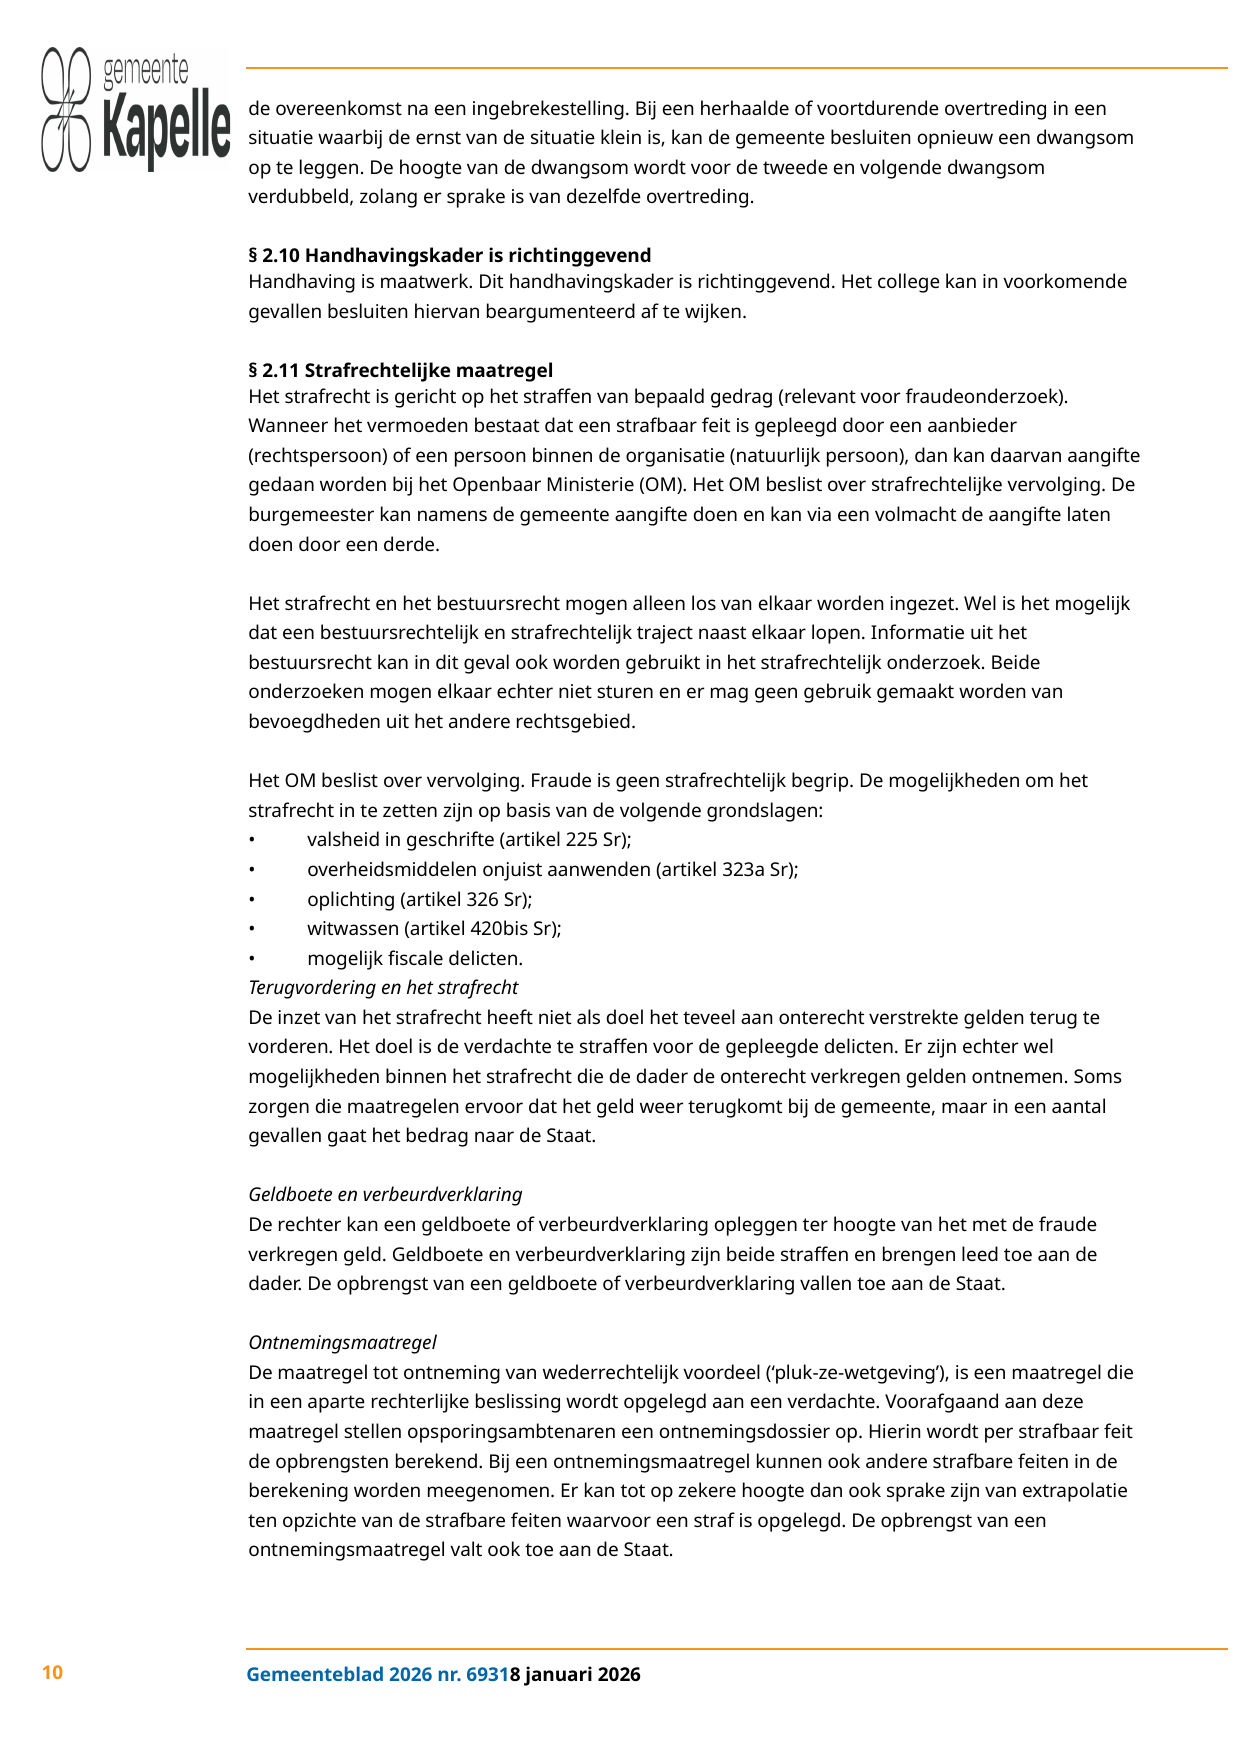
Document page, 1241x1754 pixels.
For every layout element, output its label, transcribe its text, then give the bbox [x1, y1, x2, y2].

list witwassen (artikel 420bis Sr); [248, 915, 1152, 941]
text De rechter kan een geldboete of verbeurdverklaring opleggen ter hoogte van het met de fraude verkregen geld. Geldboete en verbeurdverklaring zijn beide straffen en brengen leed toe aan de dader. De opbrengst van een geldboete of verbeurdverklaring vallen toe aan de Staat. [248, 1211, 1152, 1296]
text Het strafrecht is gericht op het straffen van bepaald gedrag (relevant voor fraudeonderzoek). Wanneer het vermoeden bestaat dat een strafbaar feit is gepleegd door een aanbieder (rechtspersoon) of een persoon binnen de organisatie (natuurlijk persoon), dan kan daarvan aangifte gedaan worden bij het Openbaar Ministerie (OM). Het OM beslist over strafrechtelijke vervolging. De burgemeester kan namens de gemeente aangifte doen en kan via een volmacht de aangifte laten doen door een derde. [248, 383, 1152, 557]
text Handhaving is maatwerk. Dit handhavingskader is richtinggevend. Het college kan in voorkomende gevallen besluiten hiervan beargumenteerd af te wijken. [248, 268, 1152, 324]
text Het OM beslist over vervolging. Fraude is geen strafrechtelijk begrip. De mogelijkheden om het strafrecht in te zetten zijn op basis van de volgende grondslagen: [248, 767, 1152, 823]
list valsheid in geschrifte (artikel 225 Sr); [248, 827, 1152, 852]
list oplichting (artikel 326 Sr); [248, 886, 1152, 912]
text § 2.11 Strafrechtelijke maatregel [248, 357, 1152, 383]
text Terugvordering en het strafrecht [248, 974, 1152, 1000]
text De inzet van het strafrecht heeft niet als doel het teveel aan onterecht verstrekte gelden terug te vorderen. Het doel is de verdachte te straffen voor de gepleegde delicten. Er zijn echter wel mogelijkheden binnen het strafrecht die de dader de onterecht verkregen gelden ontnemen. Soms zorgen die maatregelen ervoor dat het geld weer terugkomt bij de gemeente, maar in een aantal gevallen gaat het bedrag naar de Staat. [248, 1004, 1152, 1148]
text de overeenkomst na een ingebrekestelling. Bij een herhaalde of voortdurende overtreding in een situatie waarbij de ernst van de situatie klein is, kan de gemeente besluiten opnieuw een dwangsom op te leggen. De hoogte van de dwangsom wordt voor de tweede en volgende dwangsom verdubbeld, zolang er sprake is van dezelfde overtreding. [248, 95, 1152, 209]
text Het strafrecht en het bestuursrecht mogen alleen los van elkaar worden ingezet. Wel is het mogelijk dat een bestuursrechtelijk en strafrechtelijk traject naast elkaar lopen. Informatie uit het bestuursrecht kan in dit geval ook worden gebruikt in het strafrechtelijk onderzoek. Beide onderzoeken mogen elkaar echter niet sturen en er mag geen gebruik gemaakt worden van bevoegdheden uit het andere rechtsgebied. [248, 590, 1152, 734]
picture [41, 47, 231, 172]
list mogelijk fiscale delicten. [248, 945, 1152, 971]
text Geldboete en verbeurdverklaring [248, 1182, 1152, 1207]
list overheidsmiddelen onjuist aanwenden (artikel 323a Sr); [248, 856, 1152, 882]
text Ontnemingsmaatregel [248, 1329, 1152, 1355]
text § 2.10 Handhavingskader is richtinggevend [248, 243, 1152, 268]
text De maatregel tot ontneming van wederrechtelijk voordeel (‘pluk-ze-wetgeving’), is een maatregel die in een aparte rechterlijke beslissing wordt opgelegd aan een verdachte. Voorafgaand aan deze maatregel stellen opsporingsambtenaren een ontnemingsdossier op. Hierin wordt per strafbaar feit de opbrengsten berekend. Bij een ontnemingsmaatregel kunnen ook andere strafbare feiten in de berekening worden meegenomen. Er kan tot op zekere hoogte dan ook sprake zijn van extrapolatie ten opzichte van de strafbare feiten waarvoor een straf is opgelegd. De opbrengst van een ontnemingsmaatregel valt ook toe aan de Staat. [248, 1359, 1152, 1562]
